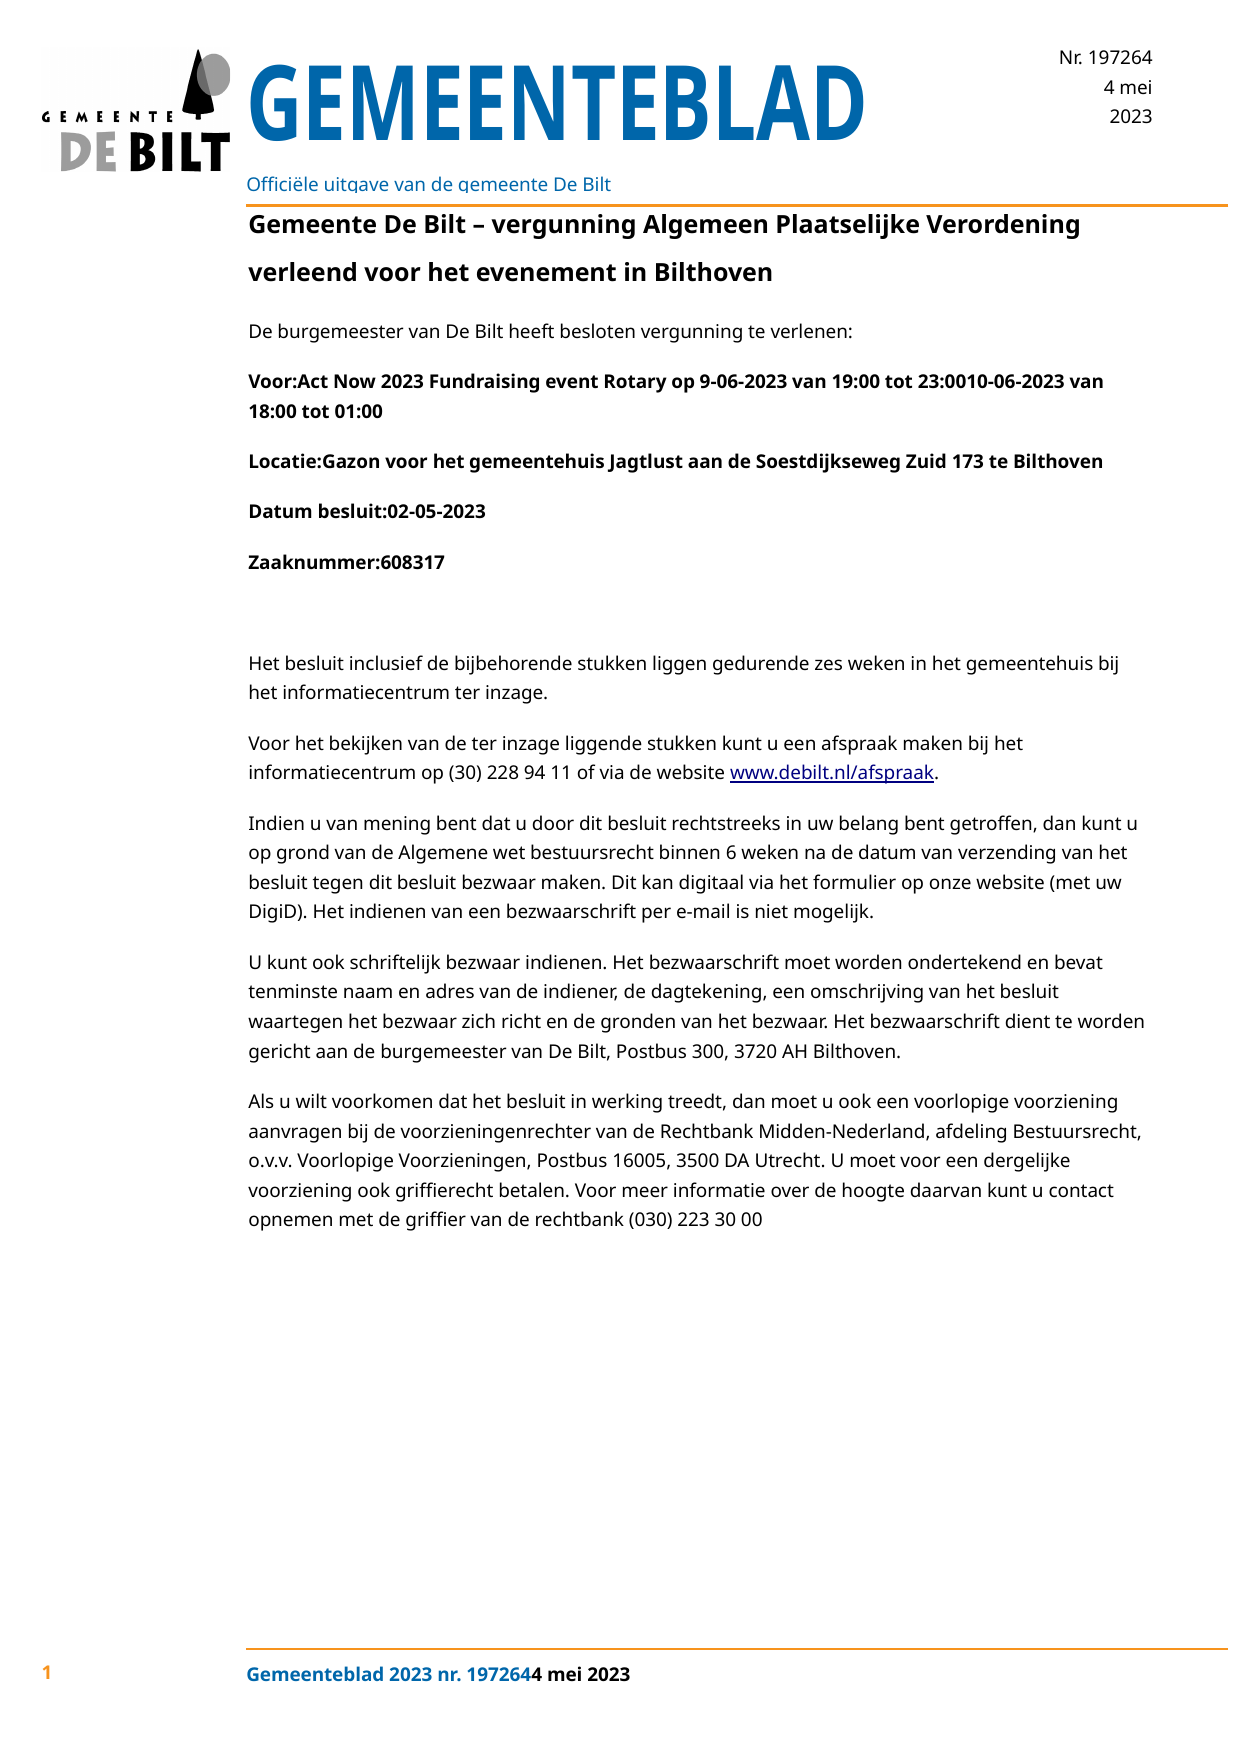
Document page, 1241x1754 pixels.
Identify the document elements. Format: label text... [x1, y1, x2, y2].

text Gemeente De Bilt – vergunning Algemeen Plaatselijke Verordening verleend voor het evenement in Bilthoven [248, 207, 1152, 288]
text Als u wilt voorkomen dat het besluit in werking treedt, dan moet u ook een voorlopige voorziening aanvragen bij de voorzieningenrechter van de Rechtbank Midden-Nederland, afdeling Bestuursrecht, o.v.v. Voorlopige Voorzieningen, Postbus 16005, 3500 DA Utrecht. U moet voor een dergelijke voorziening ook griffierecht betalen. Voor meer informatie over de hoogte daarvan kunt u contact opnemen met de griffier van de rechtbank (030) 223 30 00 [248, 1088, 1152, 1232]
text Voor:Act Now 2023 Fundraising event Rotary op 9-06-2023 van 19:00 tot 23:0010-06-2023 van 18:00 tot 01:00 [248, 368, 1152, 424]
text Het besluit inclusief de bijbehorende stukken liggen gedurende zes weken in het gemeentehuis bij het informatiecentrum ter inzage. [248, 650, 1152, 705]
text Locatie:Gazon voor het gemeentehuis Jagtlust aan de Soestdijkseweg Zuid 173 te Bilthoven [248, 448, 1152, 474]
text Indien u van mening bent dat u door dit besluit rechtstreeks in uw belang bent getroffen, dan kunt u op grond van de Algemene wet bestuursrecht binnen 6 weken na de datum van verzending van het besluit tegen dit besluit bezwaar maken. Dit kan digitaal via het formulier op onze website (met uw DigiD). Het indienen van een bezwaarschrift per e-mail is niet mogelijk. [248, 810, 1152, 924]
text De burgemeester van De Bilt heeft besloten vergunning te verlenen: [248, 318, 1152, 344]
text Voor het bekijken van de ter inzage liggende stukken kunt u een afspraak maken bij het informatiecentrum op (30) 228 94 11 of via de website www.debilt.nl/afspraak. [248, 730, 1152, 785]
picture [41, 47, 231, 172]
text Zaaknummer:608317 [248, 549, 1152, 575]
text U kunt ook schriftelijk bezwaar indienen. Het bezwaarschrift moet worden ondertekend en bevat tenminste naam en adres van de indiener, de dagtekening, een omschrijving van het besluit waartegen het bezwaar zich richt en de gronden van het bezwaar. Het bezwaarschrift dient te worden gericht aan de burgemeester van De Bilt, Postbus 300, 3720 AH Bilthoven. [248, 949, 1152, 1064]
text Datum besluit:02-05-2023 [248, 499, 1152, 524]
